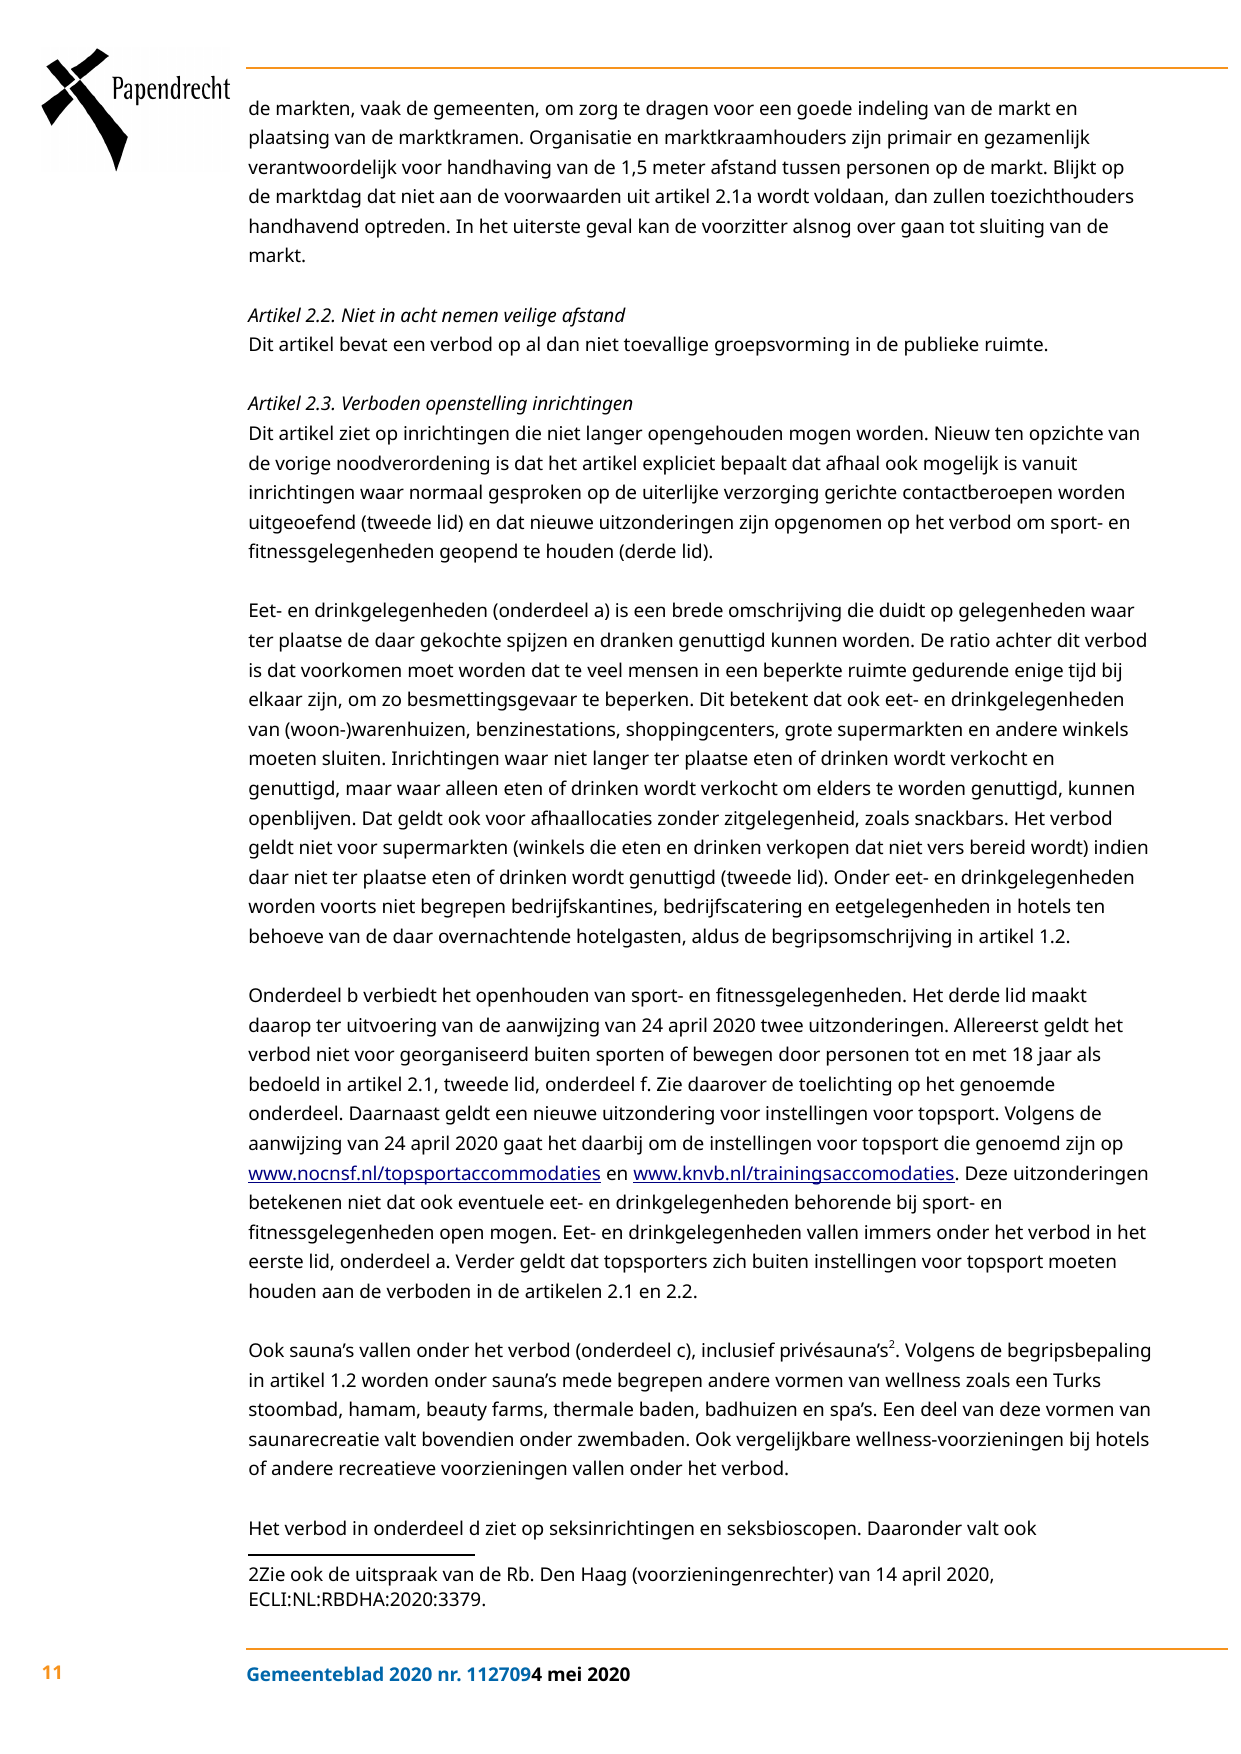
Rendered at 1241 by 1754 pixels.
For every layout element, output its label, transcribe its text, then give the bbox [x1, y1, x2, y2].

text Artikel 2.2. Niet in acht nemen veilige afstand [248, 302, 1152, 328]
text de markten, vaak de gemeenten, om zorg te dragen voor een goede indeling van de markt en plaatsing van de marktkramen. Organisatie en marktkraamhouders zijn primair en gezamenlijk verantwoordelijk voor handhaving van de 1,5 meter afstand tussen personen op de markt. Blijkt op de marktdag dat niet aan de voorwaarden uit artikel 2.1a wordt voldaan, dan zullen toezichthouders handhavend optreden. In het uiterste geval kan de voorzitter alsnog over gaan tot sluiting van de markt. [248, 95, 1152, 268]
text Zie ook de uitspraak van de Rb. Den Haag (voorzieningenrechter) van 14 april 2020, ECLI:NL:RBDHA:2020:3379. [248, 1561, 1152, 1612]
text Dit artikel bevat een verbod op al dan niet toevallige groepsvorming in de publieke ruimte. [248, 331, 1152, 357]
picture [41, 47, 231, 172]
text Onderdeel b verbiedt het openhouden van sport- en fitnessgelegenheden. Het derde lid maakt daarop ter uitvoering van de aanwijzing van 24 april 2020 twee uitzonderingen. Allereerst geldt het verbod niet voor georganiseerd buiten sporten of bewegen door personen tot en met 18 jaar als bedoeld in artikel 2.1, tweede lid, onderdeel f. Zie daarover de toelichting op het genoemde onderdeel. Daarnaast geldt een nieuwe uitzondering voor instellingen voor topsport. Volgens de aanwijzing van 24 april 2020 gaat het daarbij om de instellingen voor topsport die genoemd zijn op www.nocnsf.nl/topsportaccommodaties en www.knvb.nl/trainingsaccomodaties. Deze uitzonderingen betekenen niet dat ook eventuele eet- en drinkgelegenheden behorende bij sport- en fitnessgelegenheden open mogen. Eet- en drinkgelegenheden vallen immers onder het verbod in het eerste lid, onderdeel a. Verder geldt dat topsporters zich buiten instellingen voor topsport moeten houden aan de verboden in de artikelen 2.1 en 2.2. [248, 982, 1152, 1304]
text Ook sauna’s vallen onder het verbod (onderdeel c), inclusief privésauna’s. Volgens de begripsbepaling in artikel 1.2 worden onder sauna’s mede begrepen andere vormen van wellness zoals een Turks stoombad, hamam, beauty farms, thermale baden, badhuizen en spa’s. Een deel van deze vormen van saunarecreatie valt bovendien onder zwembaden. Ook vergelijkbare wellness-voorzieningen bij hotels of andere recreatieve voorzieningen vallen onder het verbod. [248, 1337, 1152, 1481]
text Eet- en drinkgelegenheden (onderdeel a) is een brede omschrijving die duidt op gelegenheden waar ter plaatse de daar gekochte spijzen en dranken genuttigd kunnen worden. De ratio achter dit verbod is dat voorkomen moet worden dat te veel mensen in een beperkte ruimte gedurende enige tijd bij elkaar zijn, om zo besmettingsgevaar te beperken. Dit betekent dat ook eet- en drinkgelegenheden van (woon-)warenhuizen, benzinestations, shoppingcenters, grote supermarkten en andere winkels moeten sluiten. Inrichtingen waar niet langer ter plaatse eten of drinken wordt verkocht en genuttigd, maar waar alleen eten of drinken wordt verkocht om elders te worden genuttigd, kunnen openblijven. Dat geldt ook voor afhaallocaties zonder zitgelegenheid, zoals snackbars. Het verbod geldt niet voor supermarkten (winkels die eten en drinken verkopen dat niet vers bereid wordt) indien daar niet ter plaatse eten of drinken wordt genuttigd (tweede lid). Onder eet- en drinkgelegenheden worden voorts niet begrepen bedrijfskantines, bedrijfscatering en eetgelegenheden in hotels ten behoeve van de daar overnachtende hotelgasten, aldus de begripsomschrijving in artikel 1.2. [248, 598, 1152, 949]
text Het verbod in onderdeel d ziet op seksinrichtingen en seksbioscopen. Daaronder valt ook [248, 1515, 1152, 1541]
text Dit artikel ziet op inrichtingen die niet langer opengehouden mogen worden. Nieuw ten opzichte van de vorige noodverordening is dat het artikel expliciet bepaalt dat afhaal ook mogelijk is vanuit inrichtingen waar normaal gesproken op de uiterlijke verzorging gerichte contactberoepen worden uitgeoefend (tweede lid) en dat nieuwe uitzonderingen zijn opgenomen op het verbod om sport- en fitnessgelegenheden geopend te houden (derde lid). [248, 420, 1152, 564]
text Artikel 2.3. Verboden openstelling inrichtingen [248, 391, 1152, 416]
